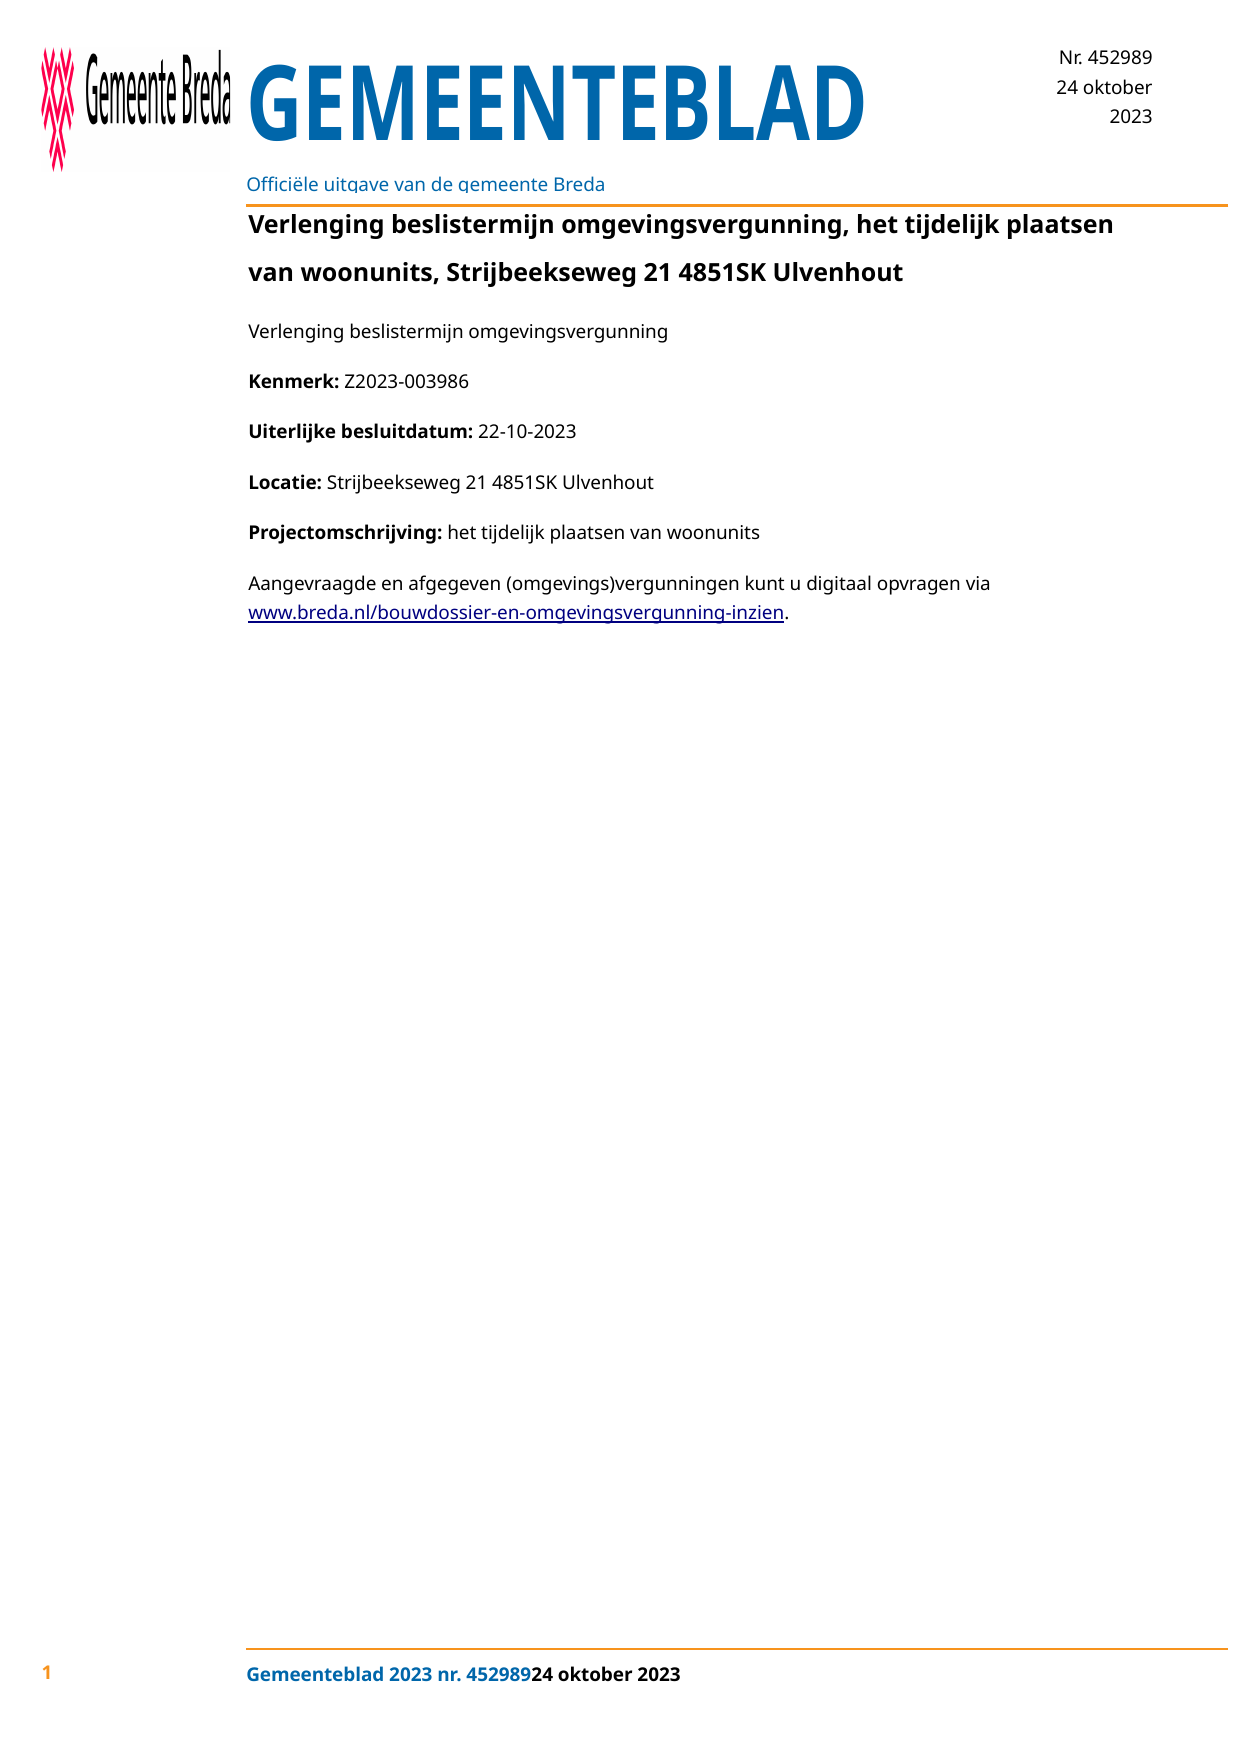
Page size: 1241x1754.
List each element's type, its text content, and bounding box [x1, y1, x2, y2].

text Projectomschrijving: het tijdelijk plaatsen van woonunits [248, 519, 1152, 545]
text Uiterlijke besluitdatum: 22-10-2023 [248, 419, 1152, 444]
text Verlenging beslistermijn omgevingsvergunning, het tijdelijk plaatsen van woonunits, Strijbeekseweg 21 4851SK Ulvenhout [248, 207, 1152, 288]
picture [41, 47, 231, 172]
text Kenmerk: Z2023-003986 [248, 368, 1152, 394]
text Aangevraagde en afgegeven (omgevings)vergunningen kunt u digitaal opvragen via www.breda.nl/bouwdossier-en-omgevingsvergunning-inzien. [248, 570, 1152, 625]
text Verlenging beslistermijn omgevingsvergunning [248, 318, 1152, 344]
text Locatie: Strijbeekseweg 21 4851SK Ulvenhout [248, 469, 1152, 495]
